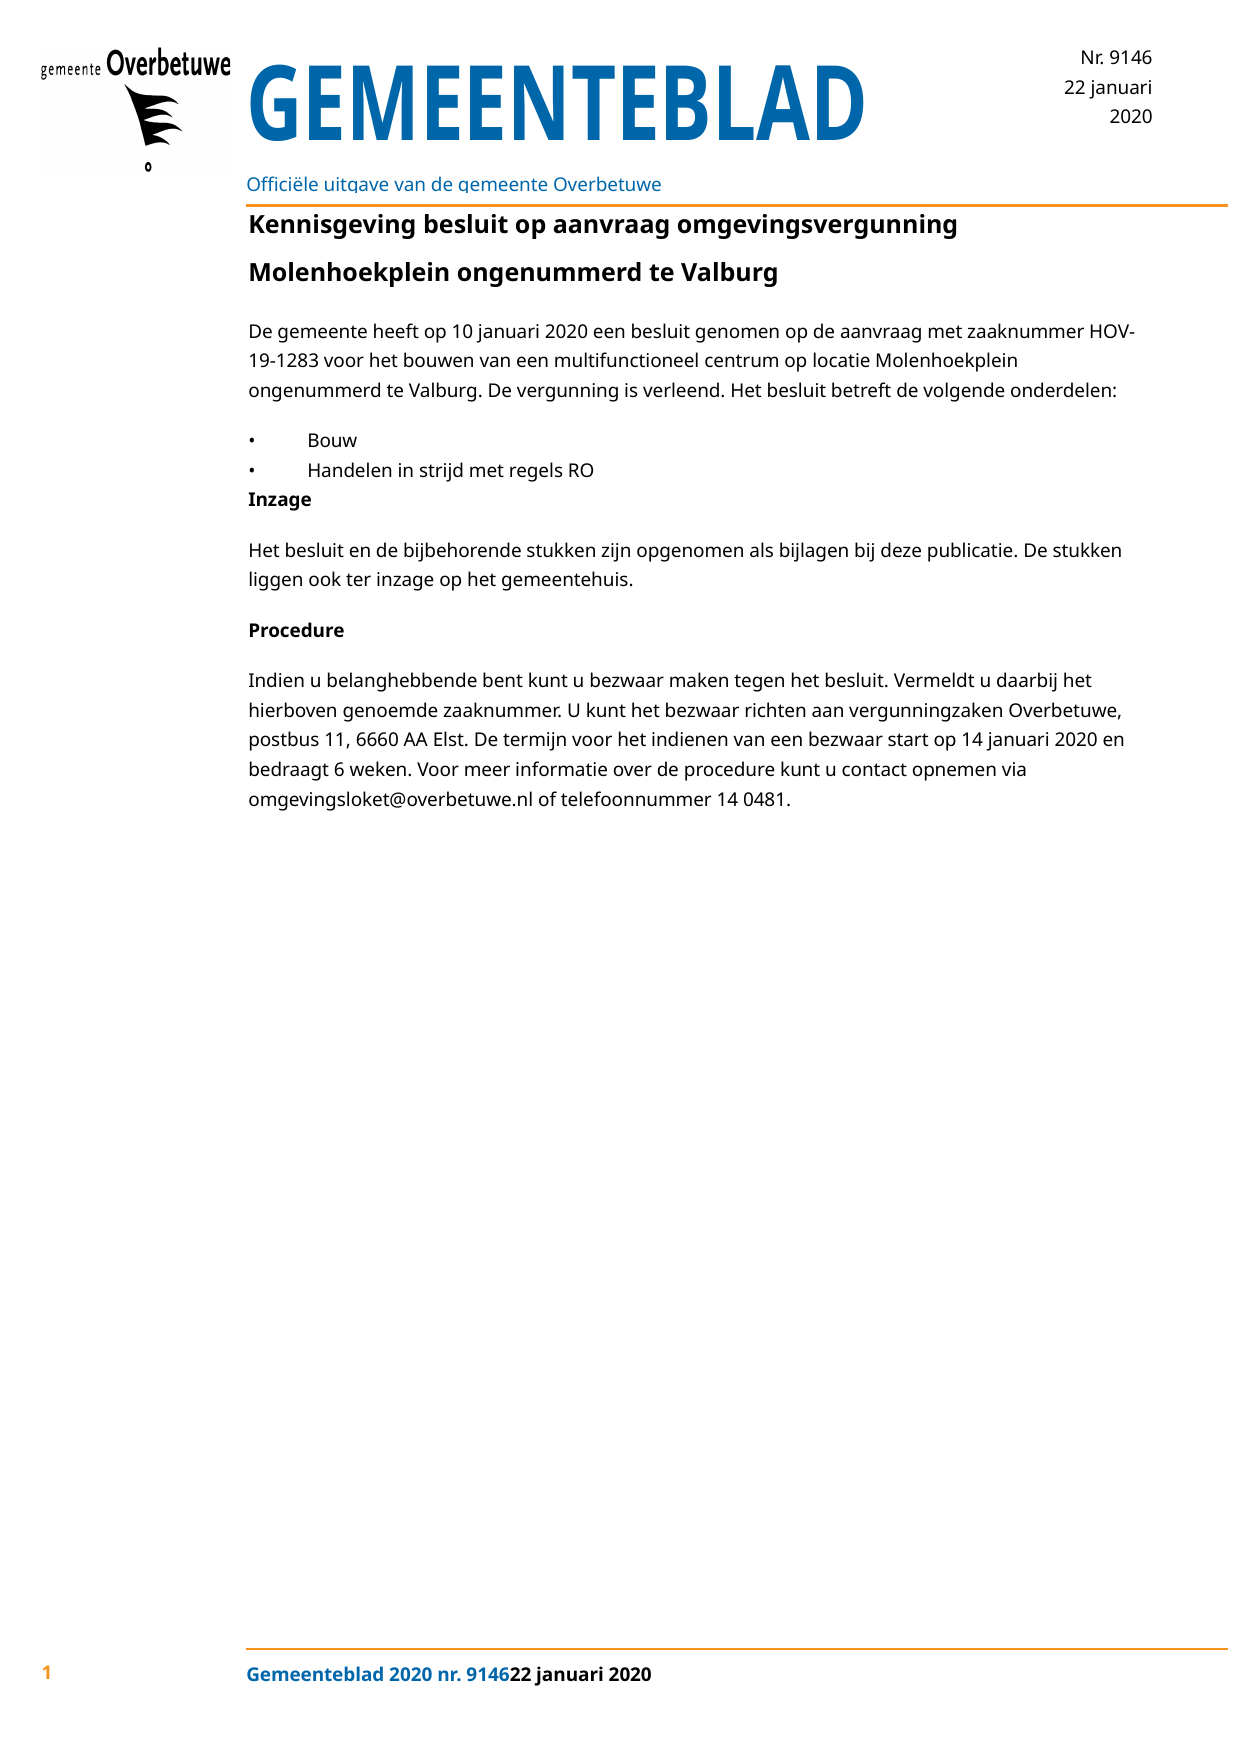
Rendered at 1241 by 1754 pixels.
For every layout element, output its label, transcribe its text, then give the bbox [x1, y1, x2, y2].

text Indien u belanghebbende bent kunt u bezwaar maken tegen het besluit. Vermeldt u daarbij het hierboven genoemde zaaknummer. U kunt het bezwaar richten aan vergunningzaken Overbetuwe, postbus 11, 6660 AA Elst. De termijn voor het indienen van een bezwaar start op 14 januari 2020 en bedraagt 6 weken. Voor meer informatie over de procedure kunt u contact opnemen via omgevingsloket@overbetuwe.nl of telefoonnummer 14 0481. [248, 667, 1152, 812]
text Procedure [248, 617, 1152, 643]
list Handelen in strijd met regels RO [248, 457, 1152, 483]
list Bouw [248, 427, 1152, 453]
picture [41, 47, 231, 172]
text Inzage [248, 487, 1152, 512]
text Het besluit en de bijbehorende stukken zijn opgenomen als bijlagen bij deze publicatie. De stukken liggen ook ter inzage op het gemeentehuis. [248, 537, 1152, 592]
text De gemeente heeft op 10 januari 2020 een besluit genomen op de aanvraag met zaaknummer HOV-19-1283 voor het bouwen van een multifunctioneel centrum op locatie Molenhoekplein ongenummerd te Valburg. De vergunning is verleend. Het besluit betreft de volgende onderdelen: [248, 318, 1152, 403]
text Kennisgeving besluit op aanvraag omgevingsvergunning Molenhoekplein ongenummerd te Valburg [248, 207, 1152, 288]
